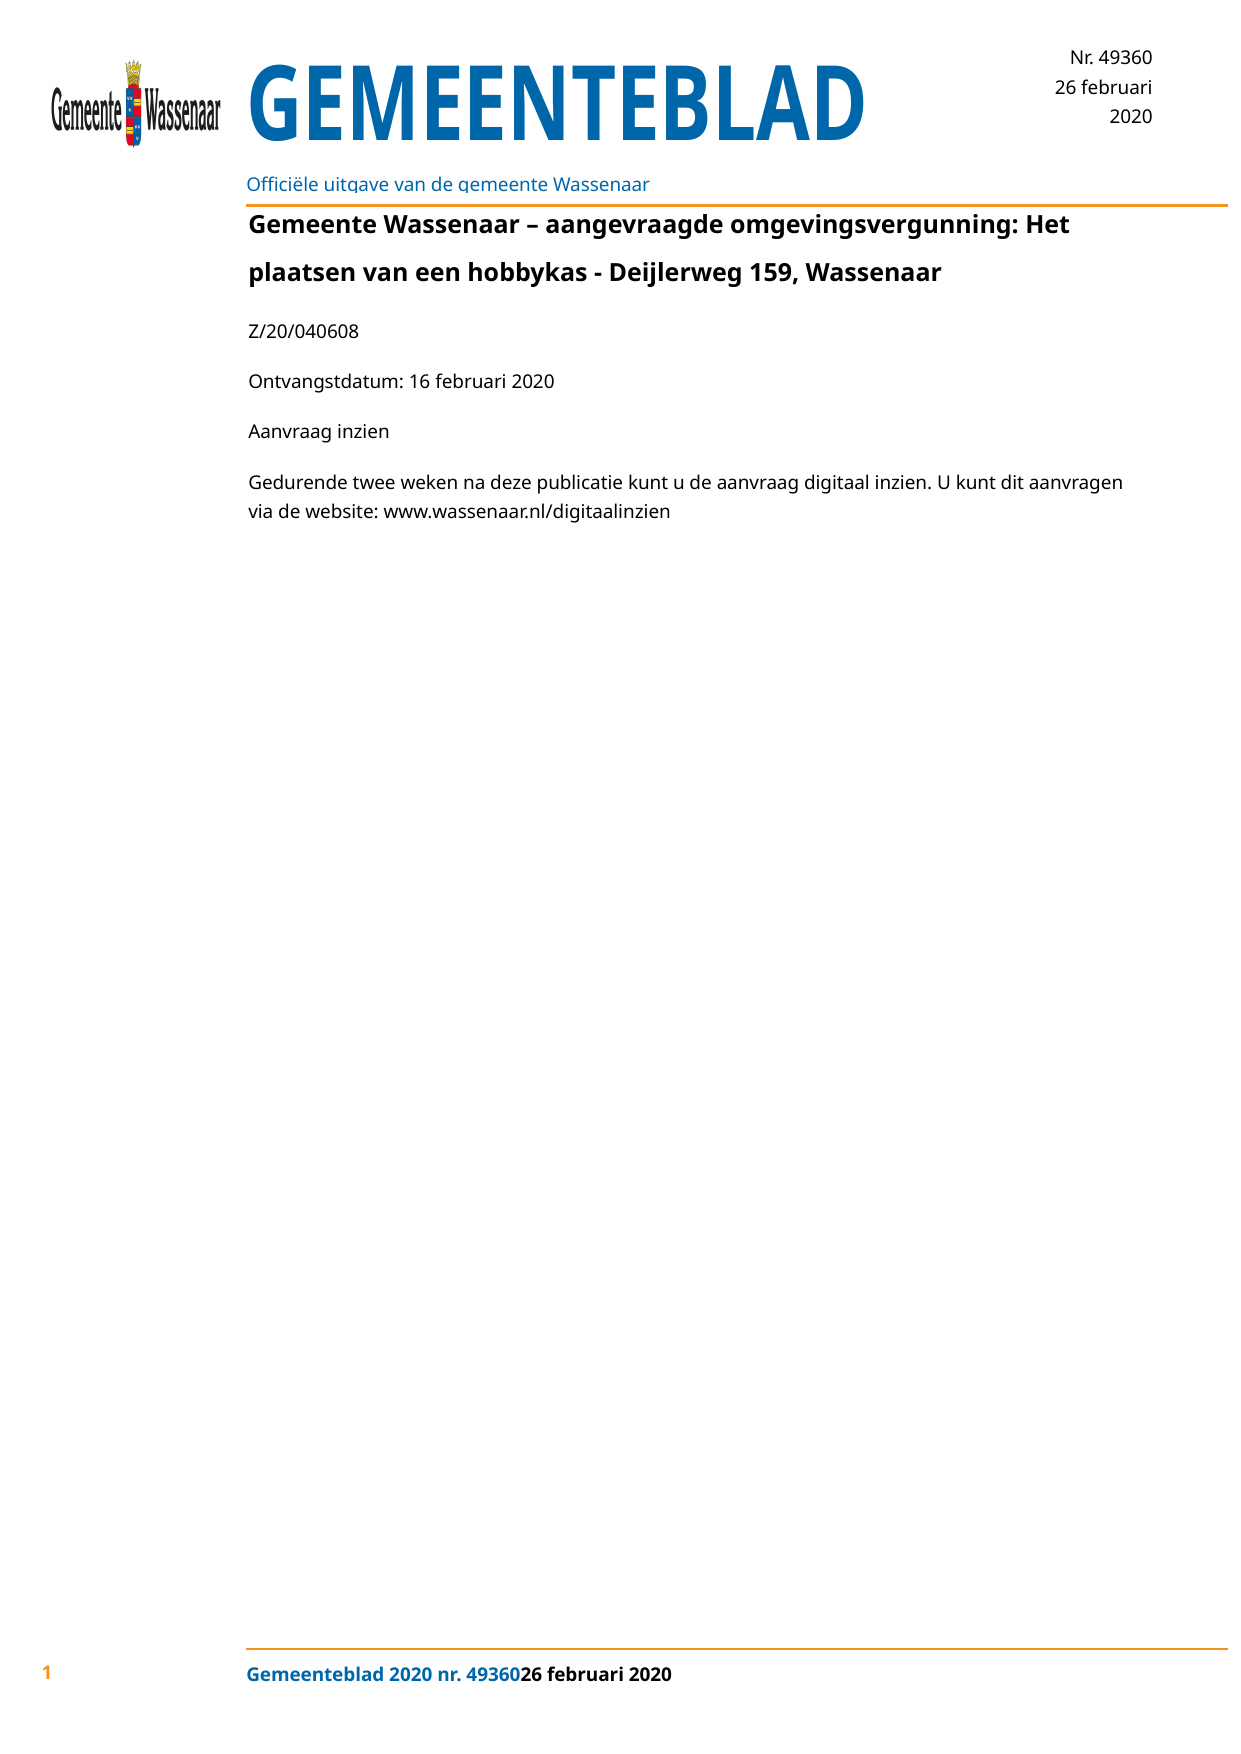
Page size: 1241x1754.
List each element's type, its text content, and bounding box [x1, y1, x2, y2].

picture [41, 47, 231, 172]
text Ontvangstdatum: 16 februari 2020 [248, 368, 1152, 394]
text Z/20/040608 [248, 318, 1152, 344]
text Aanvraag inzien [248, 419, 1152, 444]
text Gemeente Wassenaar – aangevraagde omgevingsvergunning: Het plaatsen van een hobbykas - Deijlerweg 159, Wassenaar [248, 207, 1152, 288]
text Gedurende twee weken na deze publicatie kunt u de aanvraag digitaal inzien. U kunt dit aanvragen via de website: www.wassenaar.nl/digitaalinzien [248, 469, 1152, 524]
